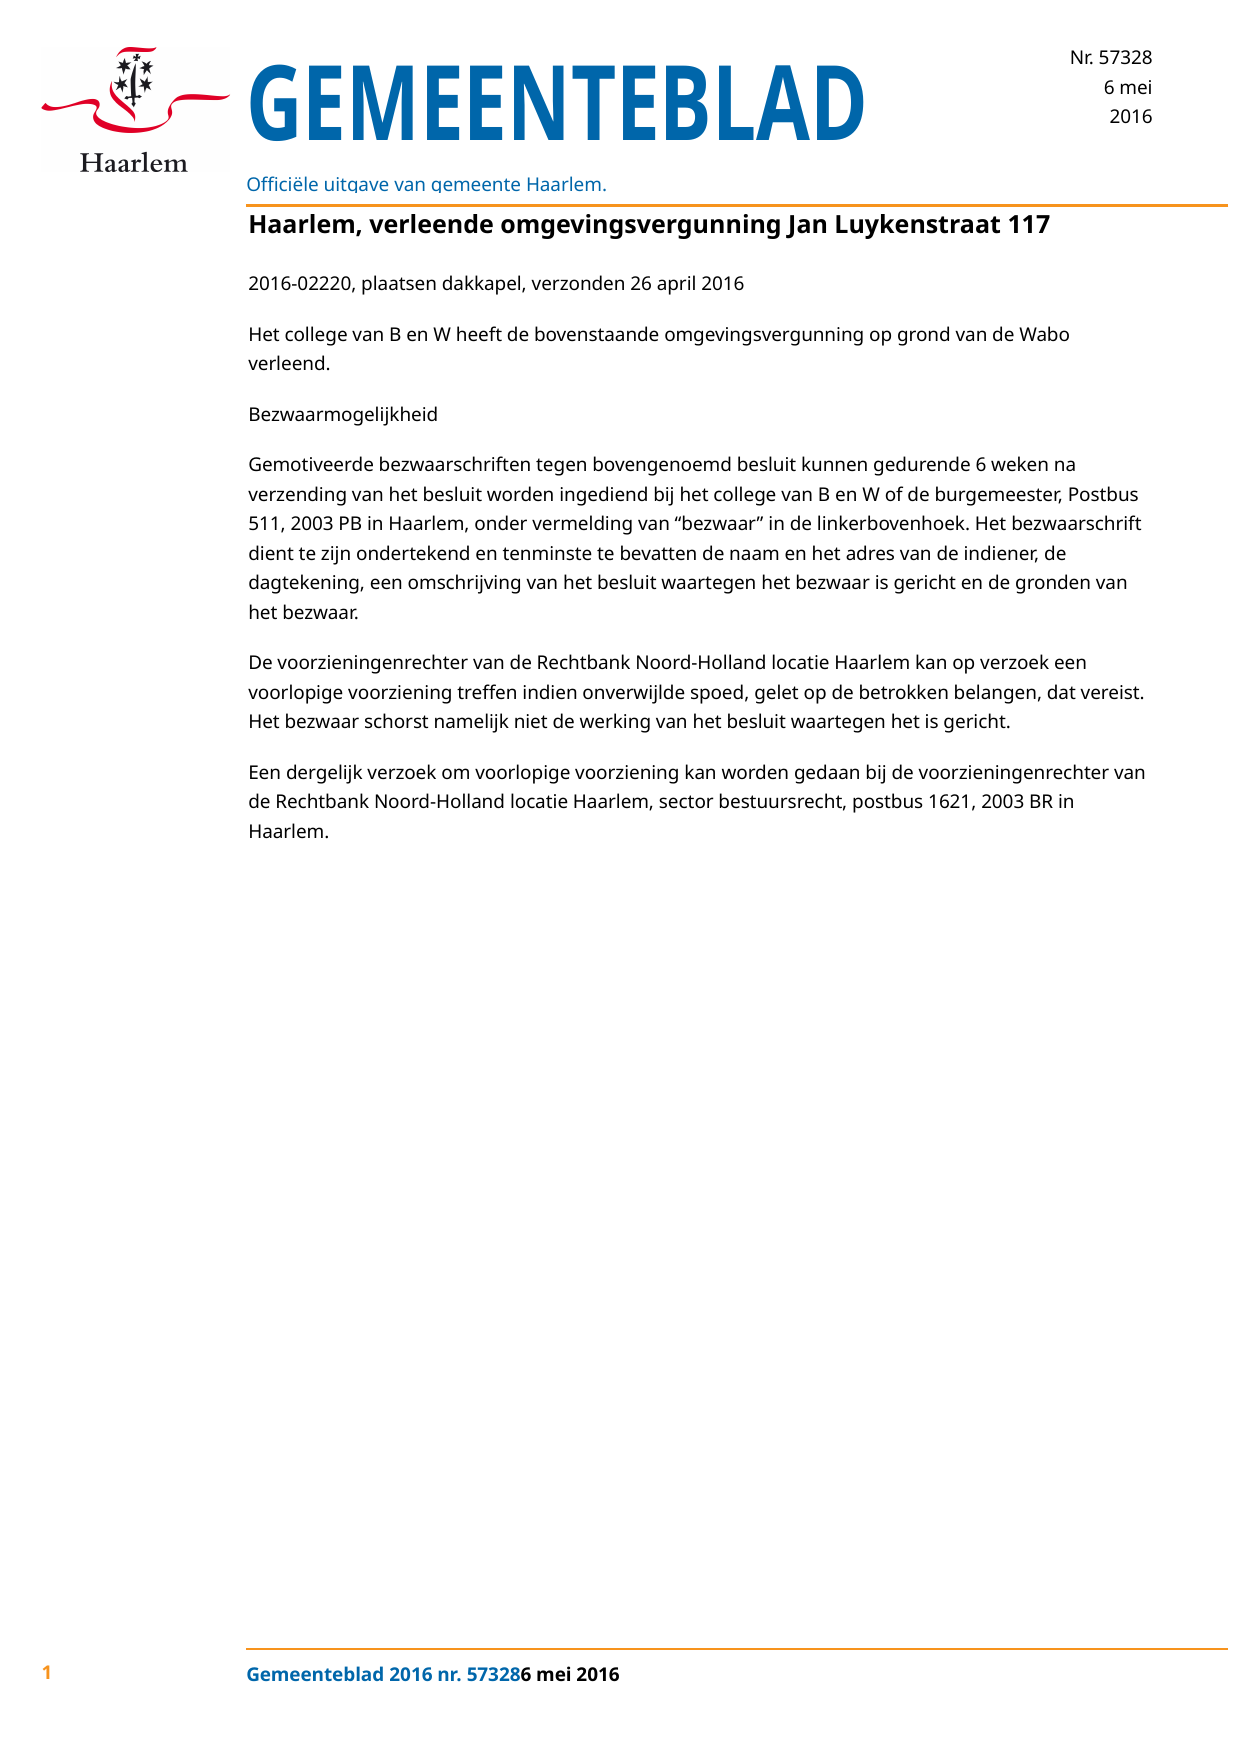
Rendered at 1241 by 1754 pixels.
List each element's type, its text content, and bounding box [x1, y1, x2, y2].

picture [41, 47, 231, 172]
text 2016-02220, plaatsen dakkapel, verzonden 26 april 2016 [248, 270, 1152, 296]
text Een dergelijk verzoek om voorlopige voorziening kan worden gedaan bij de voorzieningenrechter van de Rechtbank Noord-Holland locatie Haarlem, sector bestuursrecht, postbus 1621, 2003 BR in Haarlem. [248, 759, 1152, 844]
text Het college van B en W heeft de bovenstaande omgevingsvergunning op grond van de Wabo verleend. [248, 321, 1152, 376]
text Gemotiveerde bezwaarschriften tegen bovengenoemd besluit kunnen gedurende 6 weken na verzending van het besluit worden ingediend bij het college van B en W of de burgemeester, Postbus 511, 2003 PB in Haarlem, onder vermelding van “bezwaar” in de linkerbovenhoek. Het bezwaarschrift dient te zijn ondertekend en tenminste te bevatten de naam en het adres van de indiener, de dagtekening, een omschrijving van het besluit waartegen het bezwaar is gericht en de gronden van het bezwaar. [248, 451, 1152, 625]
text Bezwaarmogelijkheid [248, 401, 1152, 426]
text Haarlem, verleende omgevingsvergunning Jan Luykenstraat 117 [248, 207, 1152, 241]
text De voorzieningenrechter van de Rechtbank Noord-Holland locatie Haarlem kan op verzoek een voorlopige voorziening treffen indien onverwijlde spoed, gelet op de betrokken belangen, dat vereist. Het bezwaar schorst namelijk niet de werking van het besluit waartegen het is gericht. [248, 649, 1152, 734]
